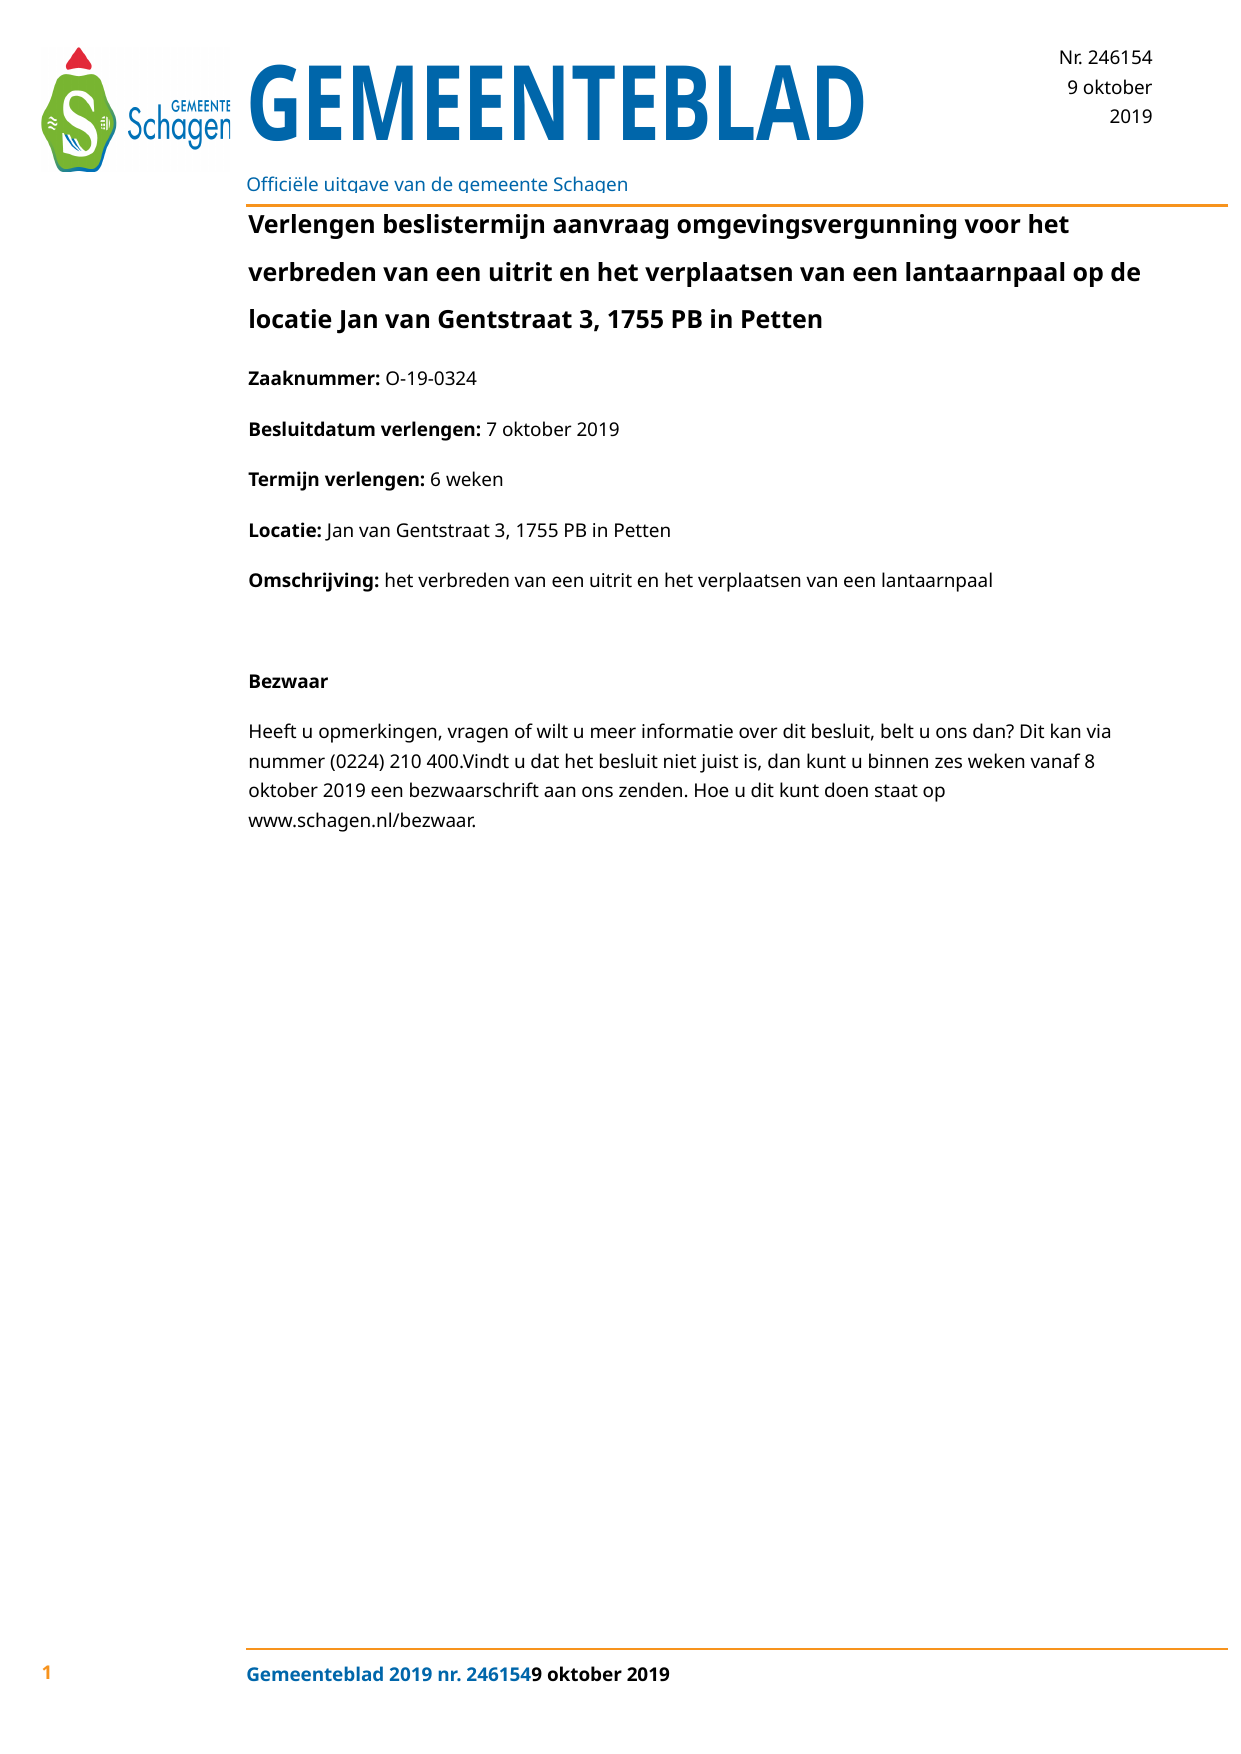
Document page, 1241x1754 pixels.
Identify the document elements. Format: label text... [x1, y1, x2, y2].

text Zaaknummer: O-19-0324 [248, 366, 1152, 391]
text Bezwaar [248, 668, 1152, 694]
text Besluitdatum verlengen: 7 oktober 2019 [248, 416, 1152, 442]
text Omschrijving: het verbreden van een uitrit en het verplaatsen van een lantaarnpaal [248, 567, 1152, 593]
text Locatie: Jan van Gentstraat 3, 1755 PB in Petten [248, 517, 1152, 542]
text Verlengen beslistermijn aanvraag omgevingsvergunning voor het verbreden van een uitrit en het verplaatsen van een lantaarnpaal op de locatie Jan van Gentstraat 3, 1755 PB in Petten [248, 207, 1152, 336]
text Termijn verlengen: 6 weken [248, 466, 1152, 492]
picture [41, 47, 231, 172]
text Heeft u opmerkingen, vragen of wilt u meer informatie over dit besluit, belt u ons dan? Dit kan via nummer (0224) 210 400.Vindt u dat het besluit niet juist is, dan kunt u binnen zes weken vanaf 8 oktober 2019 een bezwaarschrift aan ons zenden. Hoe u dit kunt doen staat op www.schagen.nl/bezwaar. [248, 718, 1152, 833]
